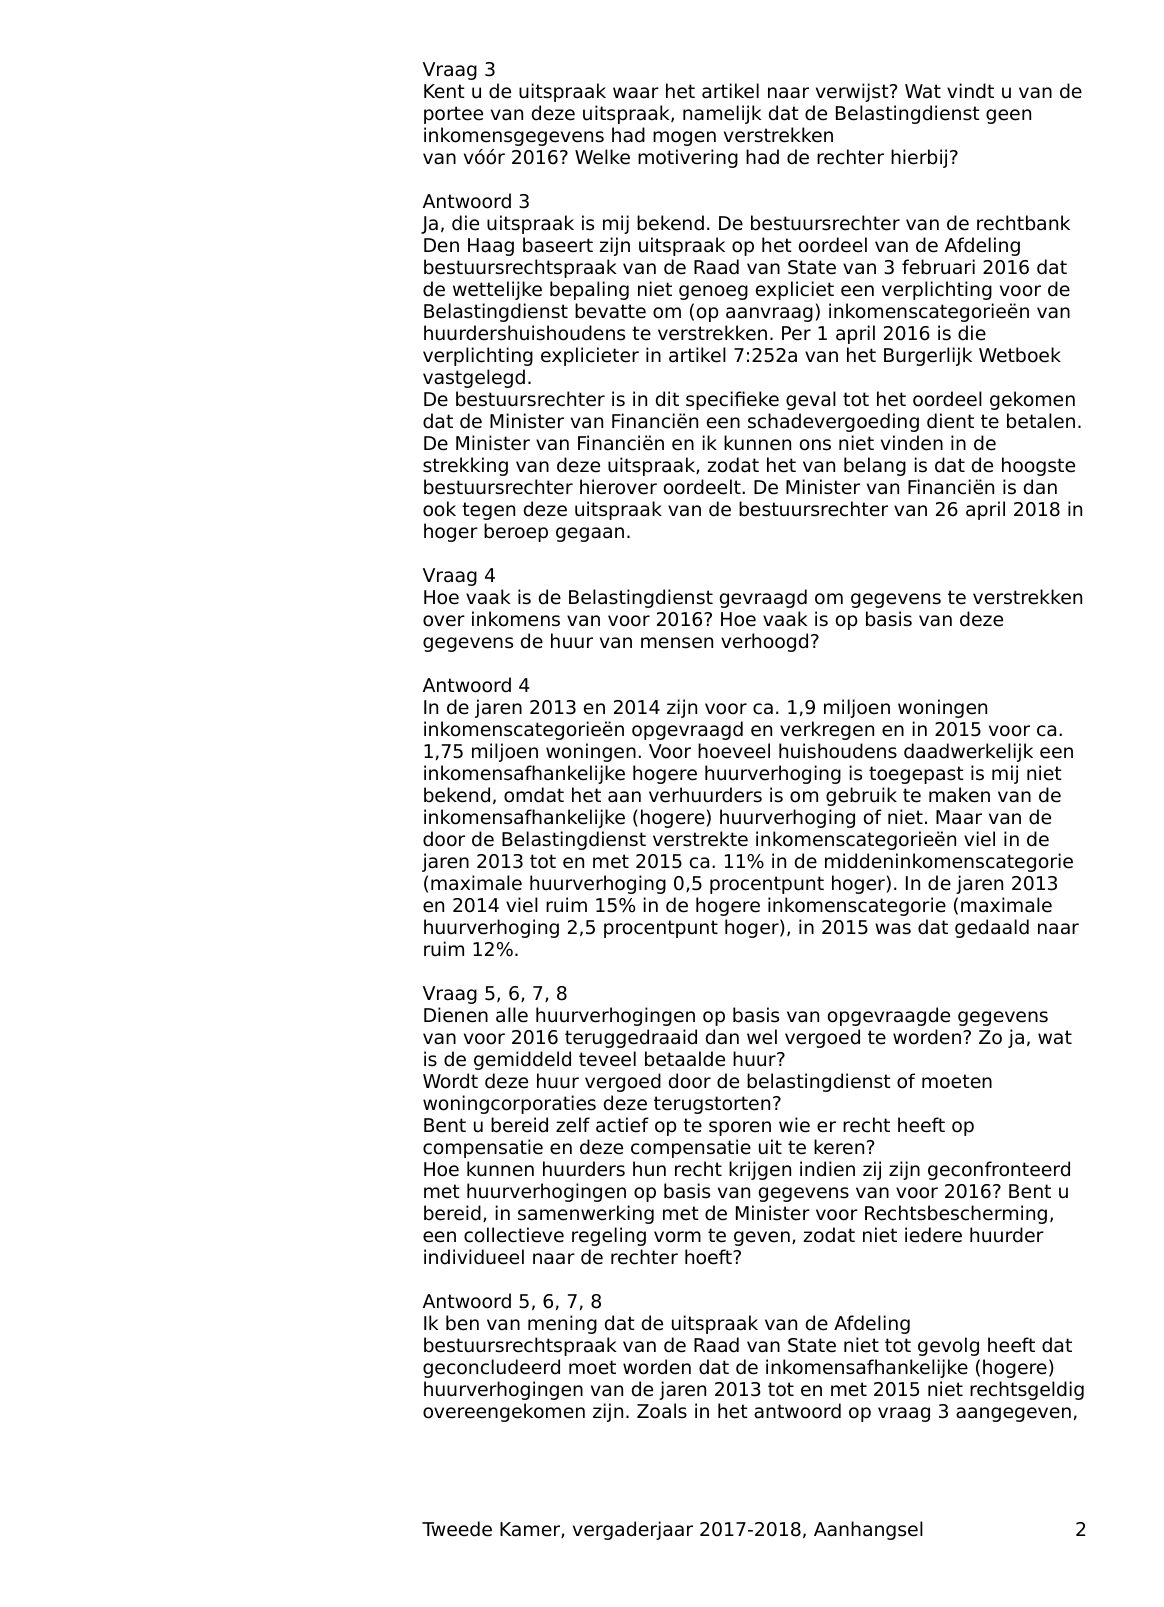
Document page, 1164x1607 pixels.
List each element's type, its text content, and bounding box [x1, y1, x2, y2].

text Hoe kunnen huurders hun recht krijgen indien zij zijn geconfronteerd met huurverhogingen op basis van gegevens van voor 2016? Bent u bereid, in samenwerking met de Minister voor Rechtsbescherming, een collectieve regeling vorm te geven, zodat niet iedere huurder individueel naar de rechter hoeft? [422, 1159, 1087, 1269]
text Antwoord 5, 6, 7, 8 [422, 1291, 1087, 1313]
text Bent u bereid zelf actief op te sporen wie er recht heeft op compensatie en deze compensatie uit te keren? [422, 1115, 1087, 1159]
text Vraag 4 [422, 565, 1087, 587]
text Ik ben van mening dat de uitspraak van de Afdeling bestuursrechtspraak van de Raad van State niet tot gevolg heeft dat geconcludeerd moet worden dat de inkomensafhankelijke (hogere) huurverhogingen van de jaren 2013 tot en met 2015 niet rechtsgeldig overeengekomen zijn. Zoals in het antwoord op vraag 3 aangegeven, [422, 1313, 1087, 1423]
text van vóór 2016? Welke motivering had de rechter hierbij? [422, 147, 1087, 169]
text Dienen alle huurverhogingen op basis van opgevraagde gegevens van voor 2016 teruggedraaid dan wel vergoed te worden? Zo ja, wat is de gemiddeld teveel betaalde huur? [422, 1005, 1087, 1071]
text Antwoord 4 [422, 675, 1087, 697]
text Kent u de uitspraak waar het artikel naar verwijst? Wat vindt u van de portee van deze uitspraak, namelijk dat de Belastingdienst geen inkomensgegevens had mogen verstrekken [422, 81, 1087, 147]
text De bestuursrechter is in dit specifieke geval tot het oordeel gekomen dat de Minister van Financiën een schadevergoeding dient te betalen. De Minister van Financiën en ik kunnen ons niet vinden in de strekking van deze uitspraak, zodat het van belang is dat de hoogste bestuursrechter hierover oordeelt. De Minister van Financiën is dan ook tegen deze uitspraak van de bestuursrechter van 26 april 2018 in hoger beroep gegaan. [422, 389, 1087, 543]
text Vraag 5, 6, 7, 8 [422, 983, 1087, 1005]
text In de jaren 2013 en 2014 zijn voor ca. 1,9 miljoen woningen inkomenscategorieën opgevraagd en verkregen en in 2015 voor ca. 1,75 miljoen woningen. Voor hoeveel huishoudens daadwerkelijk een inkomensafhankelijke hogere huurverhoging is toegepast is mij niet bekend, omdat het aan verhuurders is om gebruik te maken van de inkomensafhankelijke (hogere) huurverhoging of niet. Maar van de door de Belastingdienst verstrekte inkomenscategorieën viel in de jaren 2013 tot en met 2015 ca. 11% in de middeninkomenscategorie (maximale huurverhoging 0,5 procentpunt hoger). In de jaren 2013 en 2014 viel ruim 15% in de hogere inkomenscategorie (maximale huurverhoging 2,5 procentpunt hoger), in 2015 was dat gedaald naar ruim 12%. [422, 697, 1087, 961]
text Wordt deze huur vergoed door de belastingdienst of moeten woningcorporaties deze terugstorten? [422, 1071, 1087, 1115]
text Antwoord 3 [422, 191, 1087, 213]
text Ja, die uitspraak is mij bekend. De bestuursrechter van de rechtbank Den Haag baseert zijn uitspraak op het oordeel van de Afdeling bestuursrechtspraak van de Raad van State van 3 februari 2016 dat de wettelijke bepaling niet genoeg expliciet een verplichting voor de Belastingdienst bevatte om (op aanvraag) inkomenscategorieën van huurdershuishoudens te verstrekken. Per 1 april 2016 is die verplichting explicieter in artikel 7:252a van het Burgerlijk Wetboek vastgelegd. [422, 213, 1087, 389]
text Vraag 3 [422, 59, 1087, 81]
text Hoe vaak is de Belastingdienst gevraagd om gegevens te verstrekken over inkomens van voor 2016? Hoe vaak is op basis van deze gegevens de huur van mensen verhoogd? [422, 587, 1087, 653]
